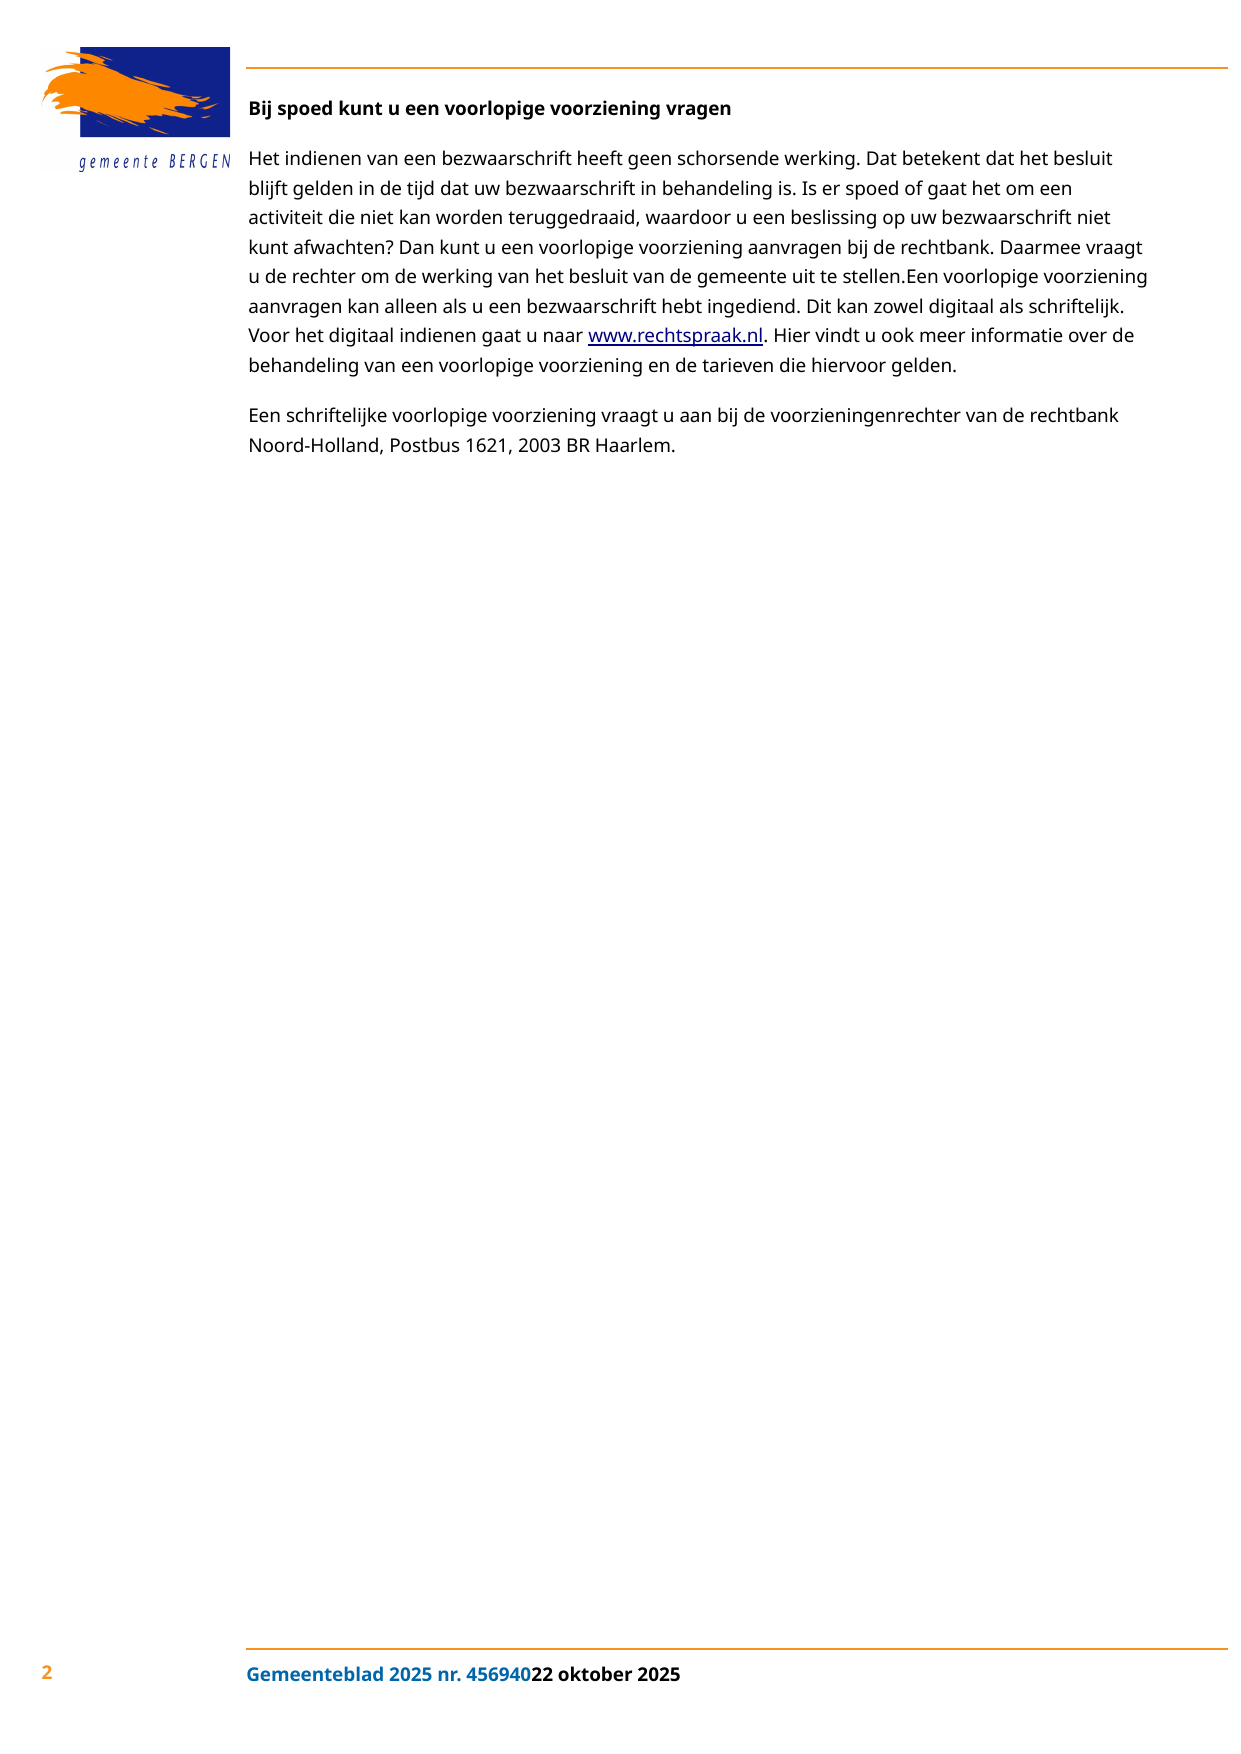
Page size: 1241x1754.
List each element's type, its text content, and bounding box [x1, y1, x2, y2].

text Het indienen van een bezwaarschrift heeft geen schorsende werking. Dat betekent dat het besluit blijft gelden in de tijd dat uw bezwaarschrift in behandeling is. Is er spoed of gaat het om een activiteit die niet kan worden teruggedraaid, waardoor u een beslissing op uw bezwaarschrift niet kunt afwachten? Dan kunt u een voorlopige voorziening aanvragen bij de rechtbank. Daarmee vraagt u de rechter om de werking van het besluit van de gemeente uit te stellen.Een voorlopige voorziening aanvragen kan alleen als u een bezwaarschrift hebt ingediend. Dit kan zowel digitaal als schriftelijk. Voor het digitaal indienen gaat u naar www.rechtspraak.nl. Hier vindt u ook meer informatie over de behandeling van een voorlopige voorziening en de tarieven die hiervoor gelden. [248, 145, 1152, 378]
text Een schriftelijke voorlopige voorziening vraagt u aan bij de voorzieningenrechter van de rechtbank Noord-Holland, Postbus 1621, 2003 BR Haarlem. [248, 403, 1152, 458]
picture [41, 47, 231, 172]
text Bij spoed kunt u een voorlopige voorziening vragen [248, 95, 1152, 121]
